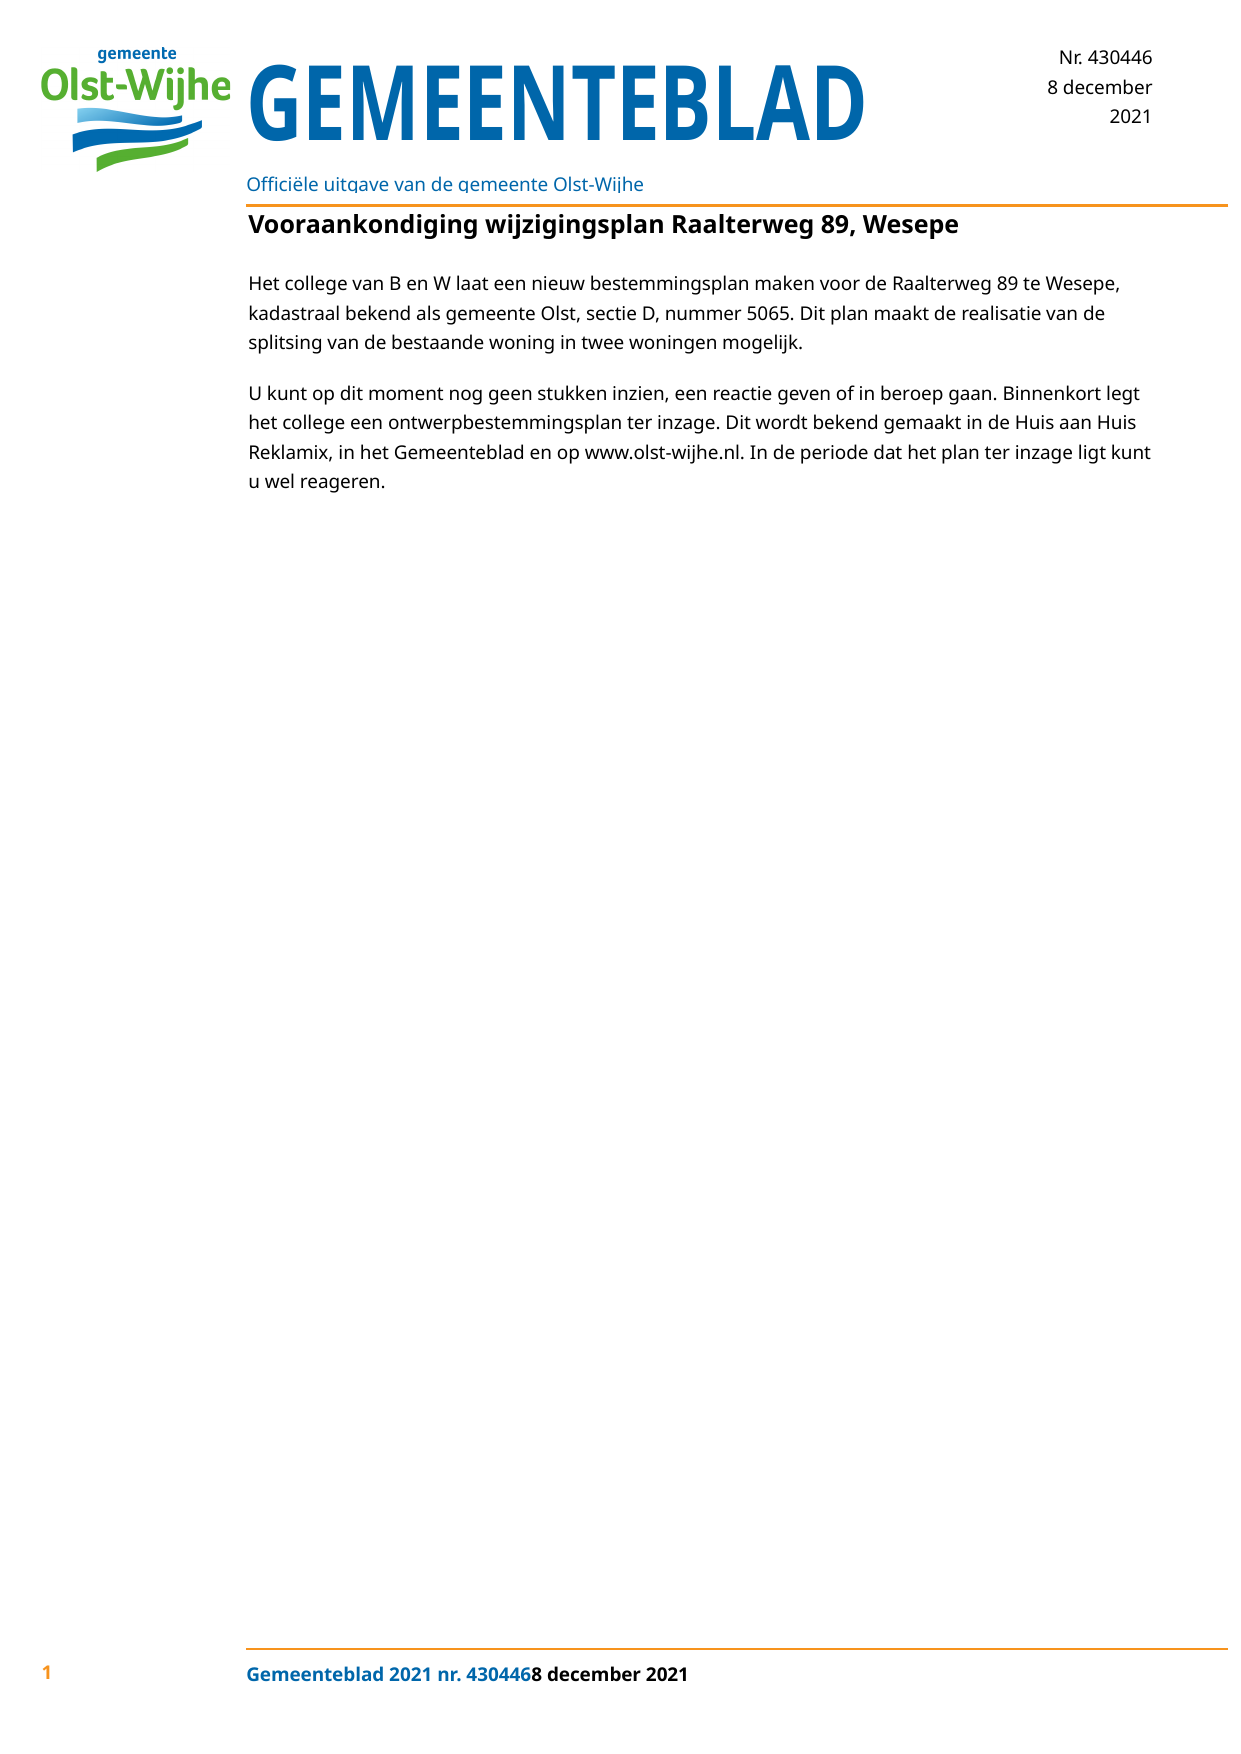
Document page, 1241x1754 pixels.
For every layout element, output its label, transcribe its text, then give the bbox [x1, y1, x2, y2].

text Het college van B en W laat een nieuw bestemmingsplan maken voor de Raalterweg 89 te Wesepe, kadastraal bekend als gemeente Olst, sectie D, nummer 5065. Dit plan maakt de realisatie van de splitsing van de bestaande woning in twee woningen mogelijk. [248, 270, 1152, 355]
text U kunt op dit moment nog geen stukken inzien, een reactie geven of in beroep gaan. Binnenkort legt het college een ontwerpbestemmingsplan ter inzage. Dit wordt bekend gemaakt in de Huis aan Huis Reklamix, in het Gemeenteblad en op www.olst-wijhe.nl. In de periode dat het plan ter inzage ligt kunt u wel reageren. [248, 380, 1152, 494]
text Vooraankondiging wijzigingsplan Raalterweg 89, Wesepe [248, 207, 1152, 241]
picture [41, 47, 231, 172]
